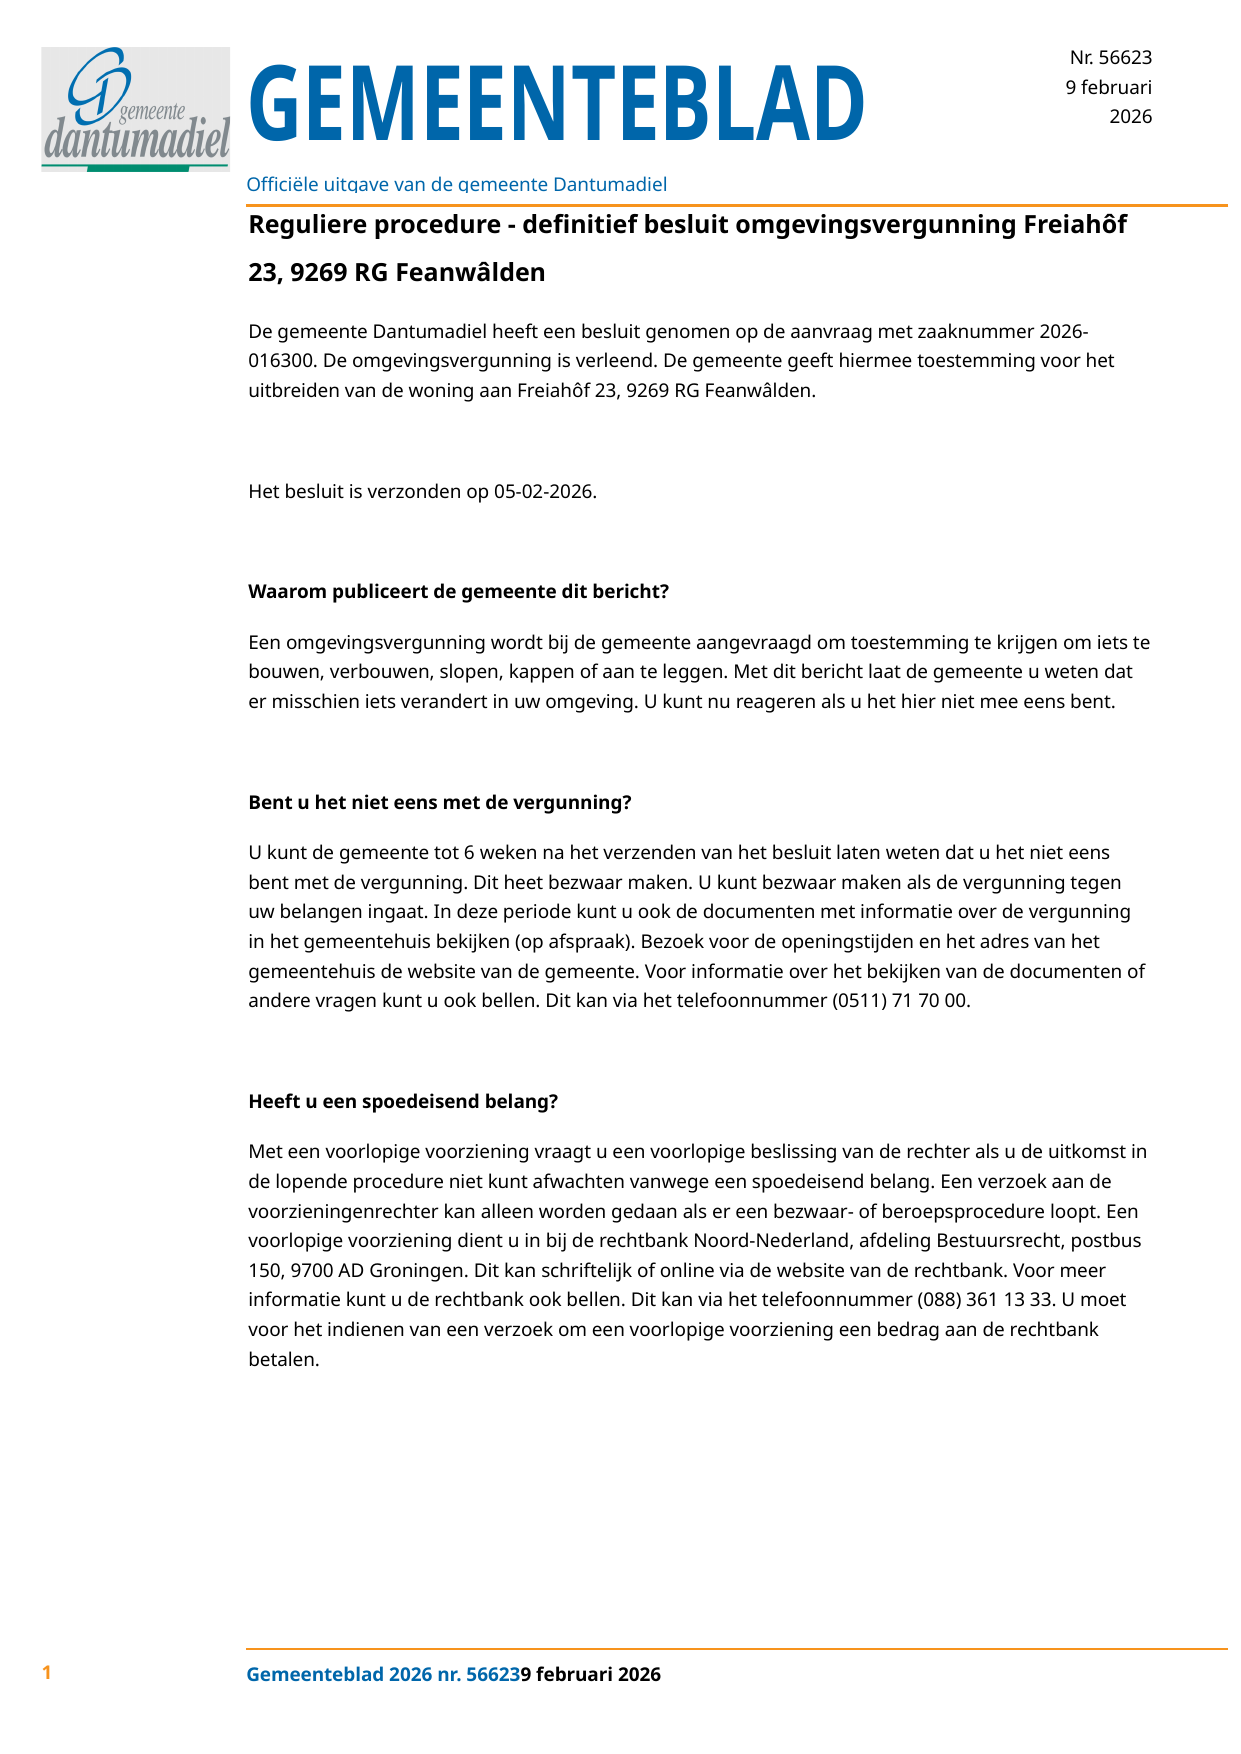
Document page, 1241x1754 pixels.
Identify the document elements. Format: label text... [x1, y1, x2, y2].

picture [41, 47, 231, 172]
text Waarom publiceert de gemeente dit bericht? [248, 579, 1152, 604]
text Heeft u een spoedeisend belang? [248, 1088, 1152, 1114]
text Met een voorlopige voorziening vraagt u een voorlopige beslissing van de rechter als u de uitkomst in de lopende procedure niet kunt afwachten vanwege een spoedeisend belang. Een verzoek aan de voorzieningenrechter kan alleen worden gedaan als er een bezwaar- of beroepsprocedure loopt. Een voorlopige voorziening dient u in bij de rechtbank Noord-Nederland, afdeling Bestuursrecht, postbus 150, 9700 AD Groningen. Dit kan schriftelijk of online via de website van de rechtbank. Voor meer informatie kunt u de rechtbank ook bellen. Dit kan via het telefoonnummer (088) 361 13 33. U moet voor het indienen van een verzoek om een voorlopige voorziening een bedrag aan de rechtbank betalen. [248, 1139, 1152, 1372]
text Bent u het niet eens met de vergunning? [248, 789, 1152, 815]
text Een omgevingsvergunning wordt bij de gemeente aangevraagd om toestemming te krijgen om iets te bouwen, verbouwen, slopen, kappen of aan te leggen. Met dit bericht laat de gemeente u weten dat er misschien iets verandert in uw omgeving. U kunt nu reageren als u het hier niet mee eens bent. [248, 629, 1152, 714]
text Reguliere procedure - definitief besluit omgevingsvergunning Freiahôf 23, 9269 RG Feanwâlden [248, 207, 1152, 288]
text Het besluit is verzonden op 05-02-2026. [248, 478, 1152, 504]
text U kunt de gemeente tot 6 weken na het verzenden van het besluit laten weten dat u het niet eens bent met de vergunning. Dit heet bezwaar maken. U kunt bezwaar maken als de vergunning tegen uw belangen ingaat. In deze periode kunt u ook de documenten met informatie over de vergunning in het gemeentehuis bekijken (op afspraak). Bezoek voor de openingstijden en het adres van het gemeentehuis de website van de gemeente. Voor informatie over het bekijken van de documenten of andere vragen kunt u ook bellen. Dit kan via het telefoonnummer (0511) 71 70 00. [248, 839, 1152, 1013]
text De gemeente Dantumadiel heeft een besluit genomen op de aanvraag met zaaknummer 2026-016300. De omgevingsvergunning is verleend. De gemeente geeft hiermee toestemming voor het uitbreiden van de woning aan Freiahôf 23, 9269 RG Feanwâlden. [248, 318, 1152, 403]
